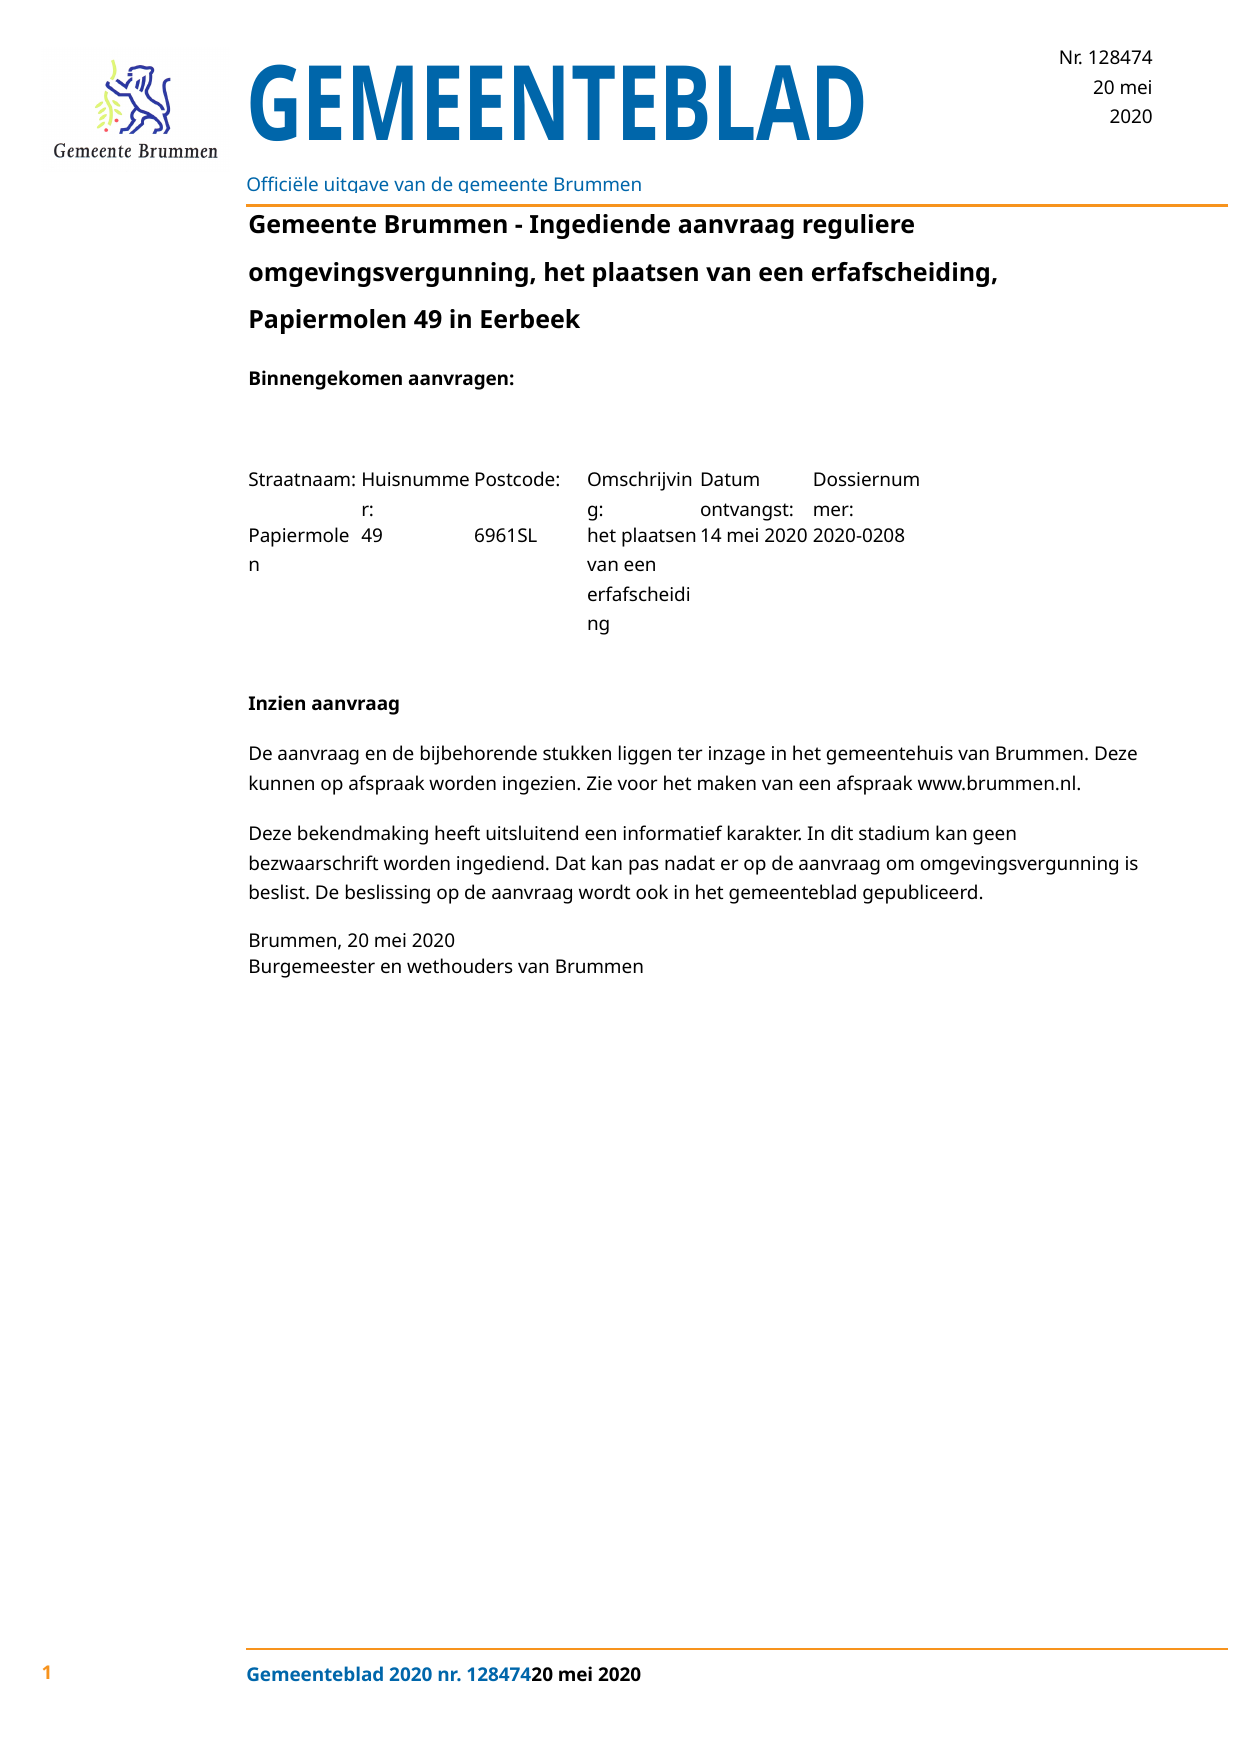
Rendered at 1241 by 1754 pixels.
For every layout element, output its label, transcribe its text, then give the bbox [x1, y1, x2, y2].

table_cell Papiermolen [248, 522, 361, 636]
table_header [926, 466, 1038, 522]
table_cell 49 [361, 522, 474, 636]
text Brummen, 20 mei 2020 [248, 927, 1152, 953]
table_header Omschrijving: [587, 466, 700, 522]
table_header Datum ontvangst: [700, 466, 813, 522]
table_cell [926, 522, 1038, 636]
table_cell [1039, 522, 1152, 636]
table_cell 2020-0208 [813, 522, 926, 636]
text Binnengekomen aanvragen: [248, 366, 1152, 391]
table_header [1039, 466, 1152, 522]
text De aanvraag en de bijbehorende stukken liggen ter inzage in het gemeentehuis van Brummen. Deze kunnen op afspraak worden ingezien. Zie voor het maken van een afspraak www.brummen.nl. [248, 740, 1152, 796]
table_cell 6961SL [474, 522, 587, 636]
text Deze bekendmaking heeft uitsluitend een informatief karakter. In dit stadium kan geen bezwaarschrift worden ingediend. Dat kan pas nadat er op de aanvraag om omgevingsvergunning is beslist. De beslissing op de aanvraag wordt ook in het gemeenteblad gepubliceerd. [248, 820, 1152, 905]
table_header Postcode: [474, 466, 587, 522]
table_header Huisnummer: [361, 466, 474, 522]
table_header Dossiernummer: [813, 466, 926, 522]
table_header Straatnaam: [248, 466, 361, 522]
text Inzien aanvraag [248, 690, 1152, 716]
picture [41, 47, 231, 172]
text Gemeente Brummen - Ingediende aanvraag reguliere omgevingsvergunning, het plaatsen van een erfafscheiding, Papiermolen 49 in Eerbeek [248, 207, 1152, 336]
table_cell 14 mei 2020 [700, 522, 813, 636]
table_cell het plaatsen van een erfafscheiding [587, 522, 700, 636]
text Burgemeester en wethouders van Brummen [248, 953, 1152, 979]
